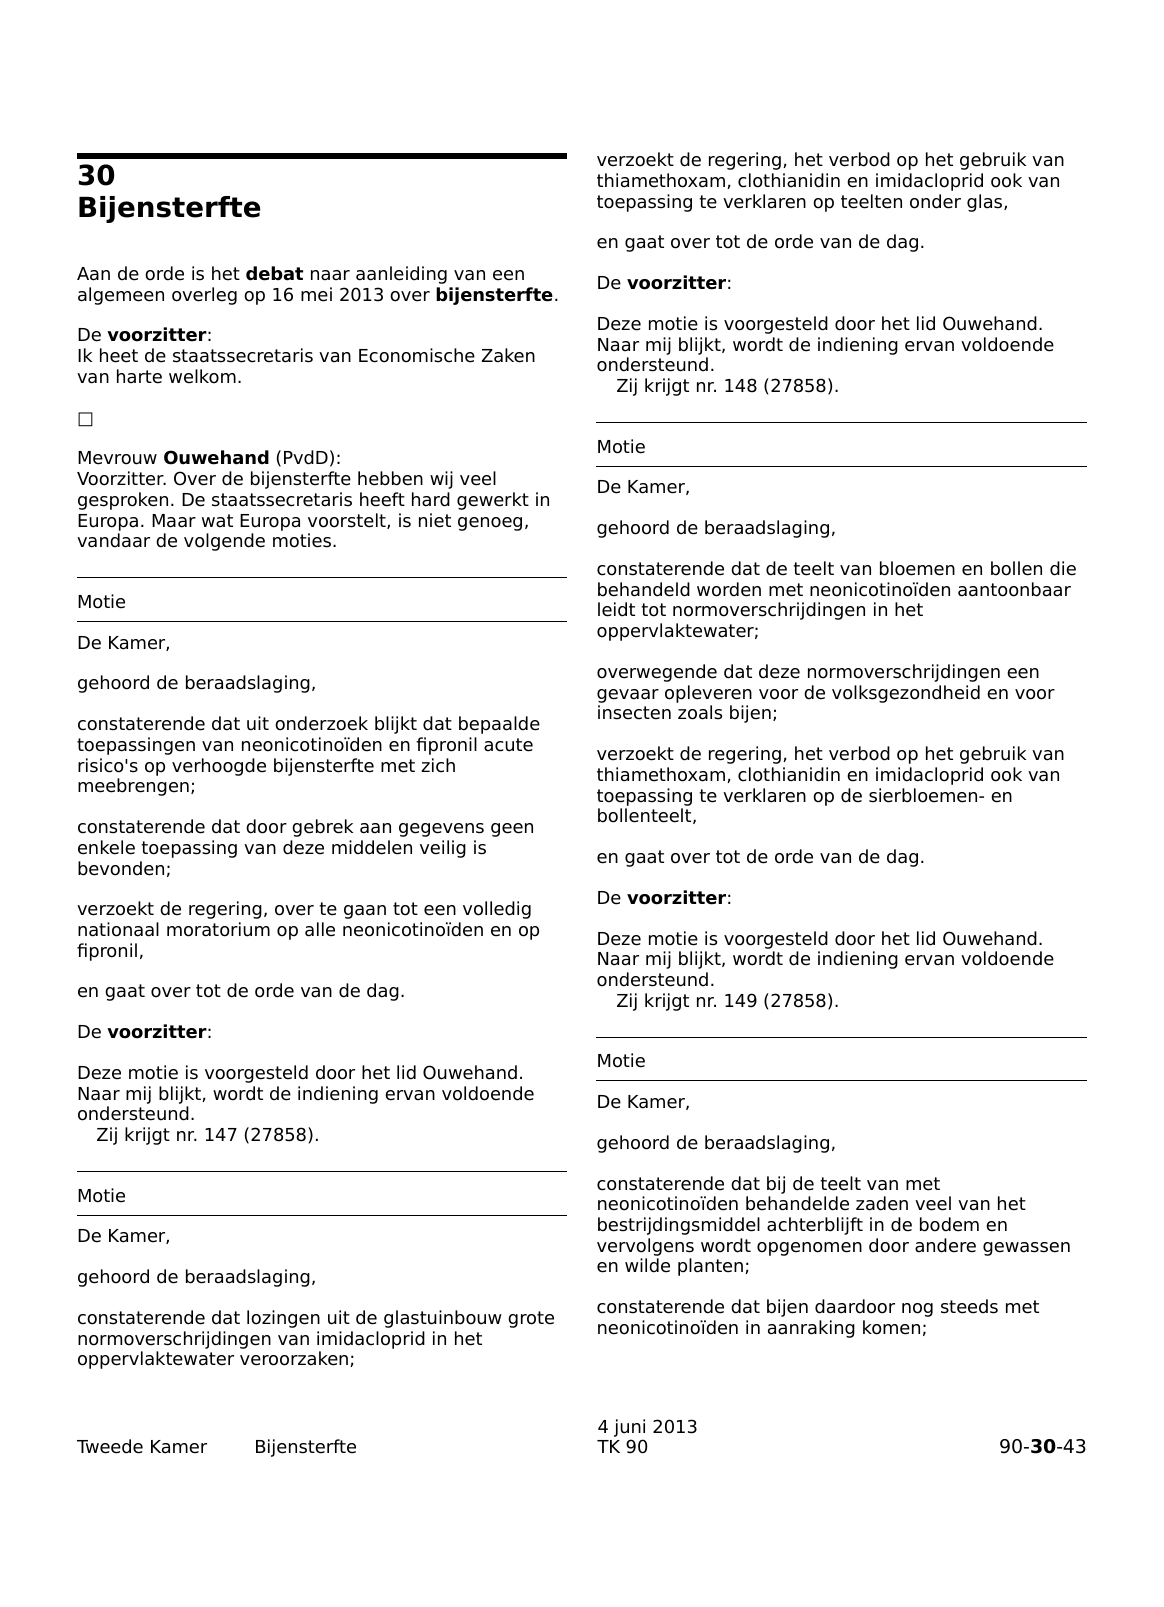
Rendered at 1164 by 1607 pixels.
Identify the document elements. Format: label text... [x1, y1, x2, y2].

text De voorzitter: [77, 325, 567, 346]
text en gaat over tot de orde van de dag. [77, 981, 567, 1002]
text Deze motie is voorgesteld door het lid Ouwehand. Naar mij blijkt, wordt de indiening ervan voldoende ondersteund. [596, 314, 1087, 376]
text Voorzitter. Over de bijensterfte hebben wij veel gesproken. De staatssecretaris heeft hard gewerkt in Europa. Maar wat Europa voorstelt, is niet genoeg, vandaar de volgende moties. [77, 469, 567, 552]
text Zij krijgt nr. 149 (27858). [596, 991, 1087, 1011]
text Zij krijgt nr. 148 (27858). [596, 376, 1087, 397]
text Ik heet de staatssecretaris van Economische Zaken van harte welkom. [77, 346, 567, 387]
text Zij krijgt nr. 147 (27858). [77, 1125, 567, 1146]
text en gaat over tot de orde van de dag. [596, 847, 1087, 868]
text constaterende dat door gebrek aan gegevens geen enkele toepassing van deze middelen veilig is bevonden; [77, 817, 567, 879]
text □ [77, 407, 567, 428]
text constaterende dat bij de teelt van met neonicotinoïden behandelde zaden veel van het bestrijdingsmiddel achterblijft in de bodem en vervolgens wordt opgenomen door andere gewassen en wilde planten; [596, 1173, 1087, 1277]
text De voorzitter: [596, 888, 1087, 908]
text Aan de orde is het debat naar aanleiding van een algemeen overleg op 16 mei 2013 over bijensterfte. [77, 264, 567, 305]
text verzoekt de regering, het verbod op het gebruik van thiamethoxam, clothianidin en imidacloprid ook van toepassing te verklaren op teelten onder glas, [596, 150, 1087, 212]
text Deze motie is voorgesteld door het lid Ouwehand. Naar mij blijkt, wordt de indiening ervan voldoende ondersteund. [77, 1063, 567, 1125]
text Motie [596, 1051, 1087, 1072]
text gehoord de beraadslaging, [77, 1267, 567, 1288]
text verzoekt de regering, het verbod op het gebruik van thiamethoxam, clothianidin en imidacloprid ook van toepassing te verklaren op de sierbloemen- en bollenteelt, [596, 744, 1087, 827]
text Motie [596, 437, 1087, 457]
text Deze motie is voorgesteld door het lid Ouwehand. Naar mij blijkt, wordt de indiening ervan voldoende ondersteund. [596, 928, 1087, 991]
text De Kamer, [596, 1092, 1087, 1113]
text De voorzitter: [77, 1022, 567, 1043]
text overwegende dat deze normoverschrijdingen een gevaar opleveren voor de volksgezondheid en voor insecten zoals bijen; [596, 662, 1087, 724]
text Motie [77, 592, 567, 612]
text constaterende dat lozingen uit de glastuinbouw grote normoverschrijdingen van imidacloprid in het oppervlaktewater veroorzaken; [77, 1308, 567, 1370]
text en gaat over tot de orde van de dag. [596, 232, 1087, 253]
text De Kamer, [77, 1226, 567, 1247]
title 30 Bijensterfte [77, 159, 567, 224]
text gehoord de beraadslaging, [596, 518, 1087, 539]
text Mevrouw Ouwehand (PvdD): [77, 448, 567, 469]
text Motie [77, 1186, 567, 1206]
text constaterende dat uit onderzoek blijkt dat bepaalde toepassingen van neonicotinoïden en fipronil acute risico's op verhoogde bijensterfte met zich meebrengen; [77, 714, 567, 797]
text De Kamer, [77, 632, 567, 653]
text De Kamer, [596, 477, 1087, 498]
text constaterende dat bijen daardoor nog steeds met neonicotinoïden in aanraking komen; [596, 1297, 1087, 1338]
text constaterende dat de teelt van bloemen en bollen die behandeld worden met neonicotinoïden aantoonbaar leidt tot normoverschrijdingen in het oppervlaktewater; [596, 559, 1087, 642]
text gehoord de beraadslaging, [77, 673, 567, 694]
text verzoekt de regering, over te gaan tot een volledig nationaal moratorium op alle neonicotinoïden en op fipronil, [77, 899, 567, 961]
text De voorzitter: [596, 273, 1087, 294]
text gehoord de beraadslaging, [596, 1133, 1087, 1153]
